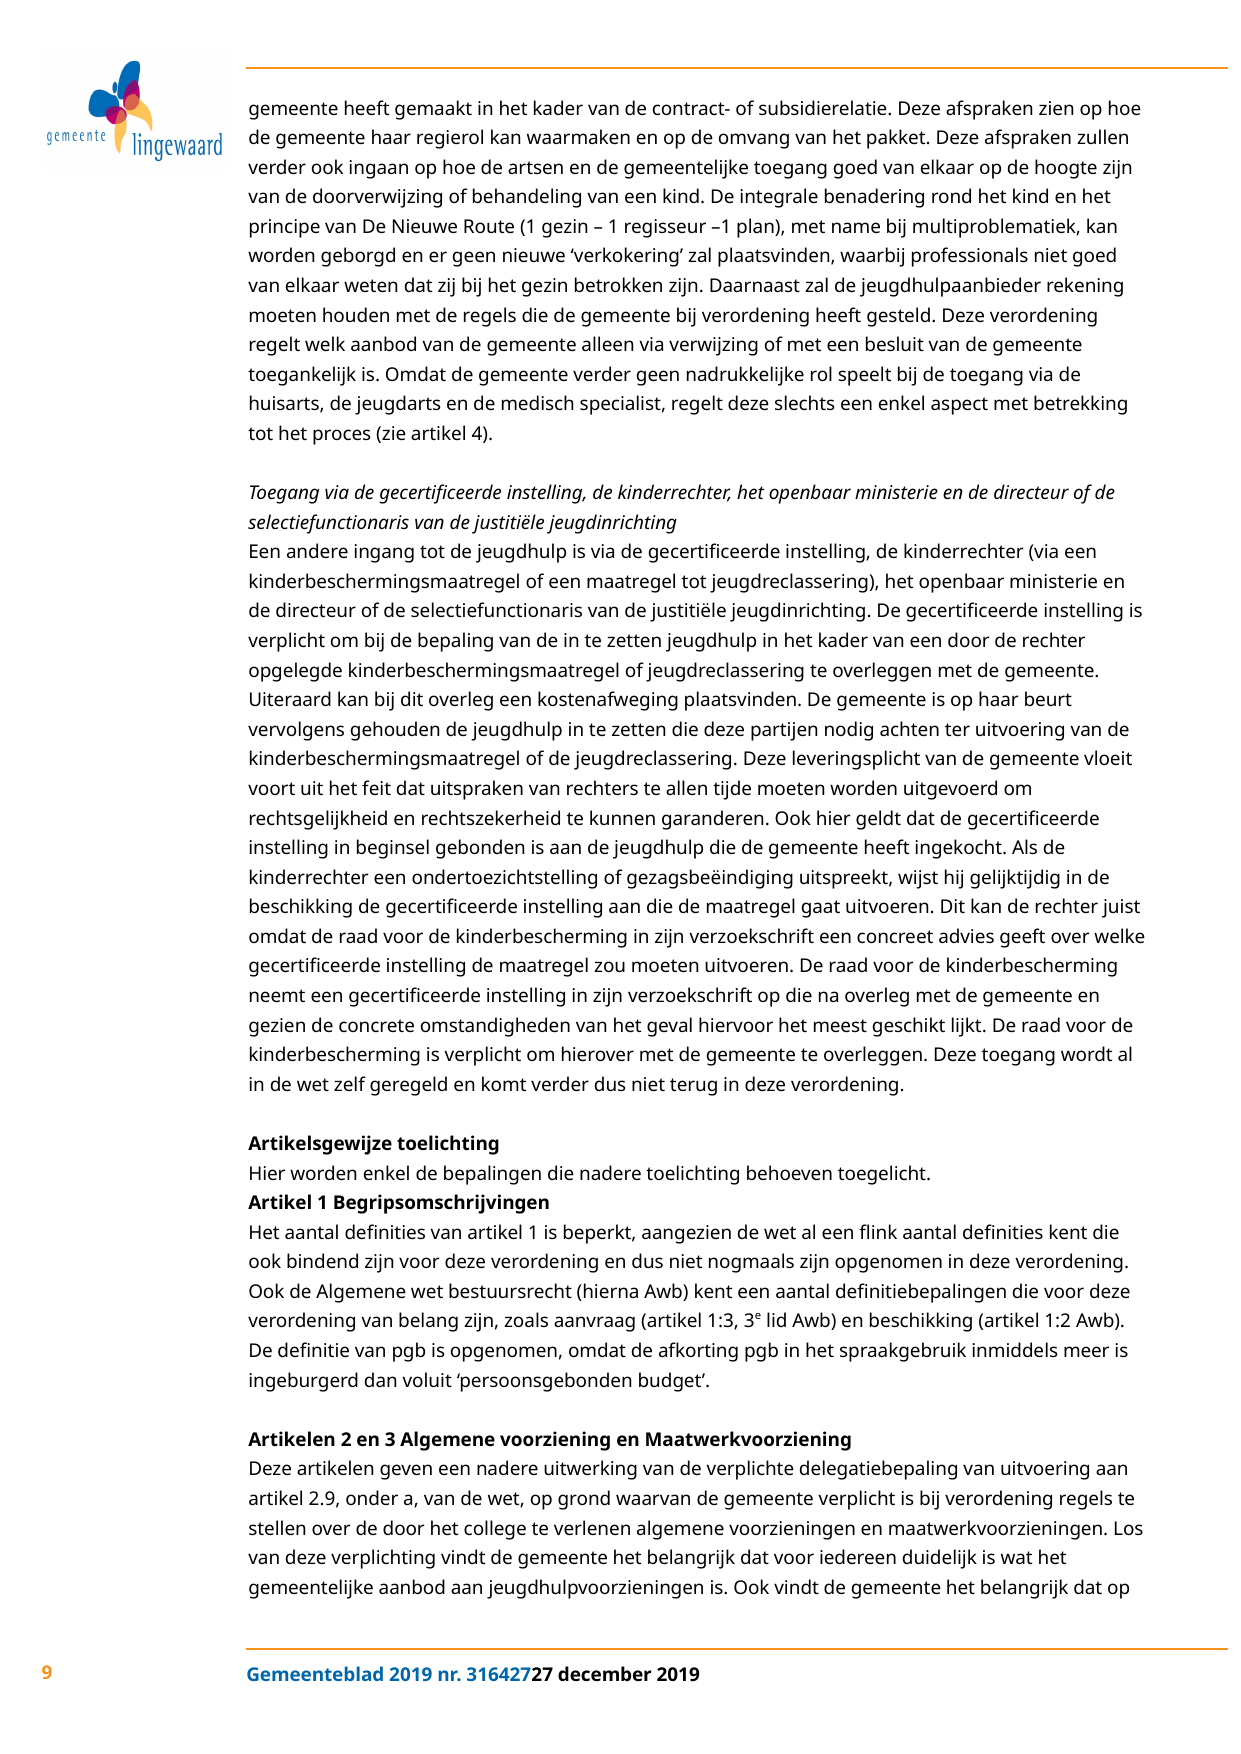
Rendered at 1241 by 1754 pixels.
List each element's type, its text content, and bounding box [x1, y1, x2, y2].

text Artikelsgewijze toelichting [248, 1130, 1152, 1156]
text De definitie van pgb is opgenomen, omdat de afkorting pgb in het spraakgebruik inmiddels meer is ingeburgerd dan voluit ‘persoonsgebonden budget’. [248, 1337, 1152, 1393]
text Toegang via de gecertificeerde instelling, de kinderrechter, het openbaar ministerie en de directeur of de selectiefunctionaris van de justitiële jeugdinrichting [248, 479, 1152, 535]
text gemeente heeft gemaakt in het kader van de contract- of subsidierelatie. Deze afspraken zien op hoe de gemeente haar regierol kan waarmaken en op de omvang van het pakket. Deze afspraken zullen verder ook ingaan op hoe de artsen en de gemeentelijke toegang goed van elkaar op de hoogte zijn van de doorverwijzing of behandeling van een kind. De integrale benadering rond het kind en het principe van De Nieuwe Route (1 gezin – 1 regisseur –1 plan), met name bij multiproblematiek, kan worden geborgd en er geen nieuwe ‘verkokering’ zal plaatsvinden, waarbij professionals niet goed van elkaar weten dat zij bij het gezin betrokken zijn. Daarnaast zal de jeugdhulpaanbieder rekening moeten houden met de regels die de gemeente bij verordening heeft gesteld. Deze verordening regelt welk aanbod van de gemeente alleen via verwijzing of met een besluit van de gemeente toegankelijk is. Omdat de gemeente verder geen nadrukkelijke rol speelt bij de toegang via de huisarts, de jeugdarts en de medisch specialist, regelt deze slechts een enkel aspect met betrekking tot het proces (zie artikel 4). [248, 95, 1152, 446]
text Artikelen 2 en 3 Algemene voorziening en Maatwerkvoorziening [248, 1426, 1152, 1452]
text Deze artikelen geven een nadere uitwerking van de verplichte delegatiebepaling van uitvoering aan artikel 2.9, onder a, van de wet, op grond waarvan de gemeente verplicht is bij verordening regels te stellen over de door het college te verlenen algemene voorzieningen en maatwerkvoorzieningen. Los van deze verplichting vindt de gemeente het belangrijk dat voor iedereen duidelijk is wat het gemeentelijke aanbod aan jeugdhulpvoorzieningen is. Ook vindt de gemeente het belangrijk dat op [248, 1456, 1152, 1600]
text Een andere ingang tot de jeugdhulp is via de gecertificeerde instelling, de kinderrechter (via een kinderbeschermingsmaatregel of een maatregel tot jeugdreclassering), het openbaar ministerie en de directeur of de selectiefunctionaris van de justitiële jeugdinrichting. De gecertificeerde instelling is verplicht om bij de bepaling van de in te zetten jeugdhulp in het kader van een door de rechter opgelegde kinderbeschermingsmaatregel of jeugdreclassering te overleggen met de gemeente. Uiteraard kan bij dit overleg een kostenafweging plaatsvinden. De gemeente is op haar beurt vervolgens gehouden de jeugdhulp in te zetten die deze partijen nodig achten ter uitvoering van de kinderbeschermingsmaatregel of de jeugdreclassering. Deze leveringsplicht van de gemeente vloeit voort uit het feit dat uitspraken van rechters te allen tijde moeten worden uitgevoerd om rechtsgelijkheid en rechtszekerheid te kunnen garanderen. Ook hier geldt dat de gecertificeerde instelling in beginsel gebonden is aan de jeugdhulp die de gemeente heeft ingekocht. Als de kinderrechter een ondertoezichtstelling of gezagsbeëindiging uitspreekt, wijst hij gelijktijdig in de beschikking de gecertificeerde instelling aan die de maatregel gaat uitvoeren. Dit kan de rechter juist omdat de raad voor de kinderbescherming in zijn verzoekschrift een concreet advies geeft over welke gecertificeerde instelling de maatregel zou moeten uitvoeren. De raad voor de kinderbescherming neemt een gecertificeerde instelling in zijn verzoekschrift op die na overleg met de gemeente en gezien de concrete omstandigheden van het geval hiervoor het meest geschikt lijkt. De raad voor de kinderbescherming is verplicht om hierover met de gemeente te overleggen. Deze toegang wordt al in de wet zelf geregeld en komt verder dus niet terug in deze verordening. [248, 538, 1152, 1097]
text Artikel 1 Begripsomschrijvingen [248, 1189, 1152, 1215]
text Het aantal definities van artikel 1 is beperkt, aangezien de wet al een flink aantal definities kent die ook bindend zijn voor deze verordening en dus niet nogmaals zijn opgenomen in deze verordening. Ook de Algemene wet bestuursrecht (hierna Awb) kent een aantal definitiebepalingen die voor deze verordening van belang zijn, zoals aanvraag (artikel 1:3, 3e lid Awb) en beschikking (artikel 1:2 Awb). [248, 1219, 1152, 1333]
text Hier worden enkel de bepalingen die nadere toelichting behoeven toegelicht. [248, 1160, 1152, 1186]
picture [41, 47, 231, 172]
